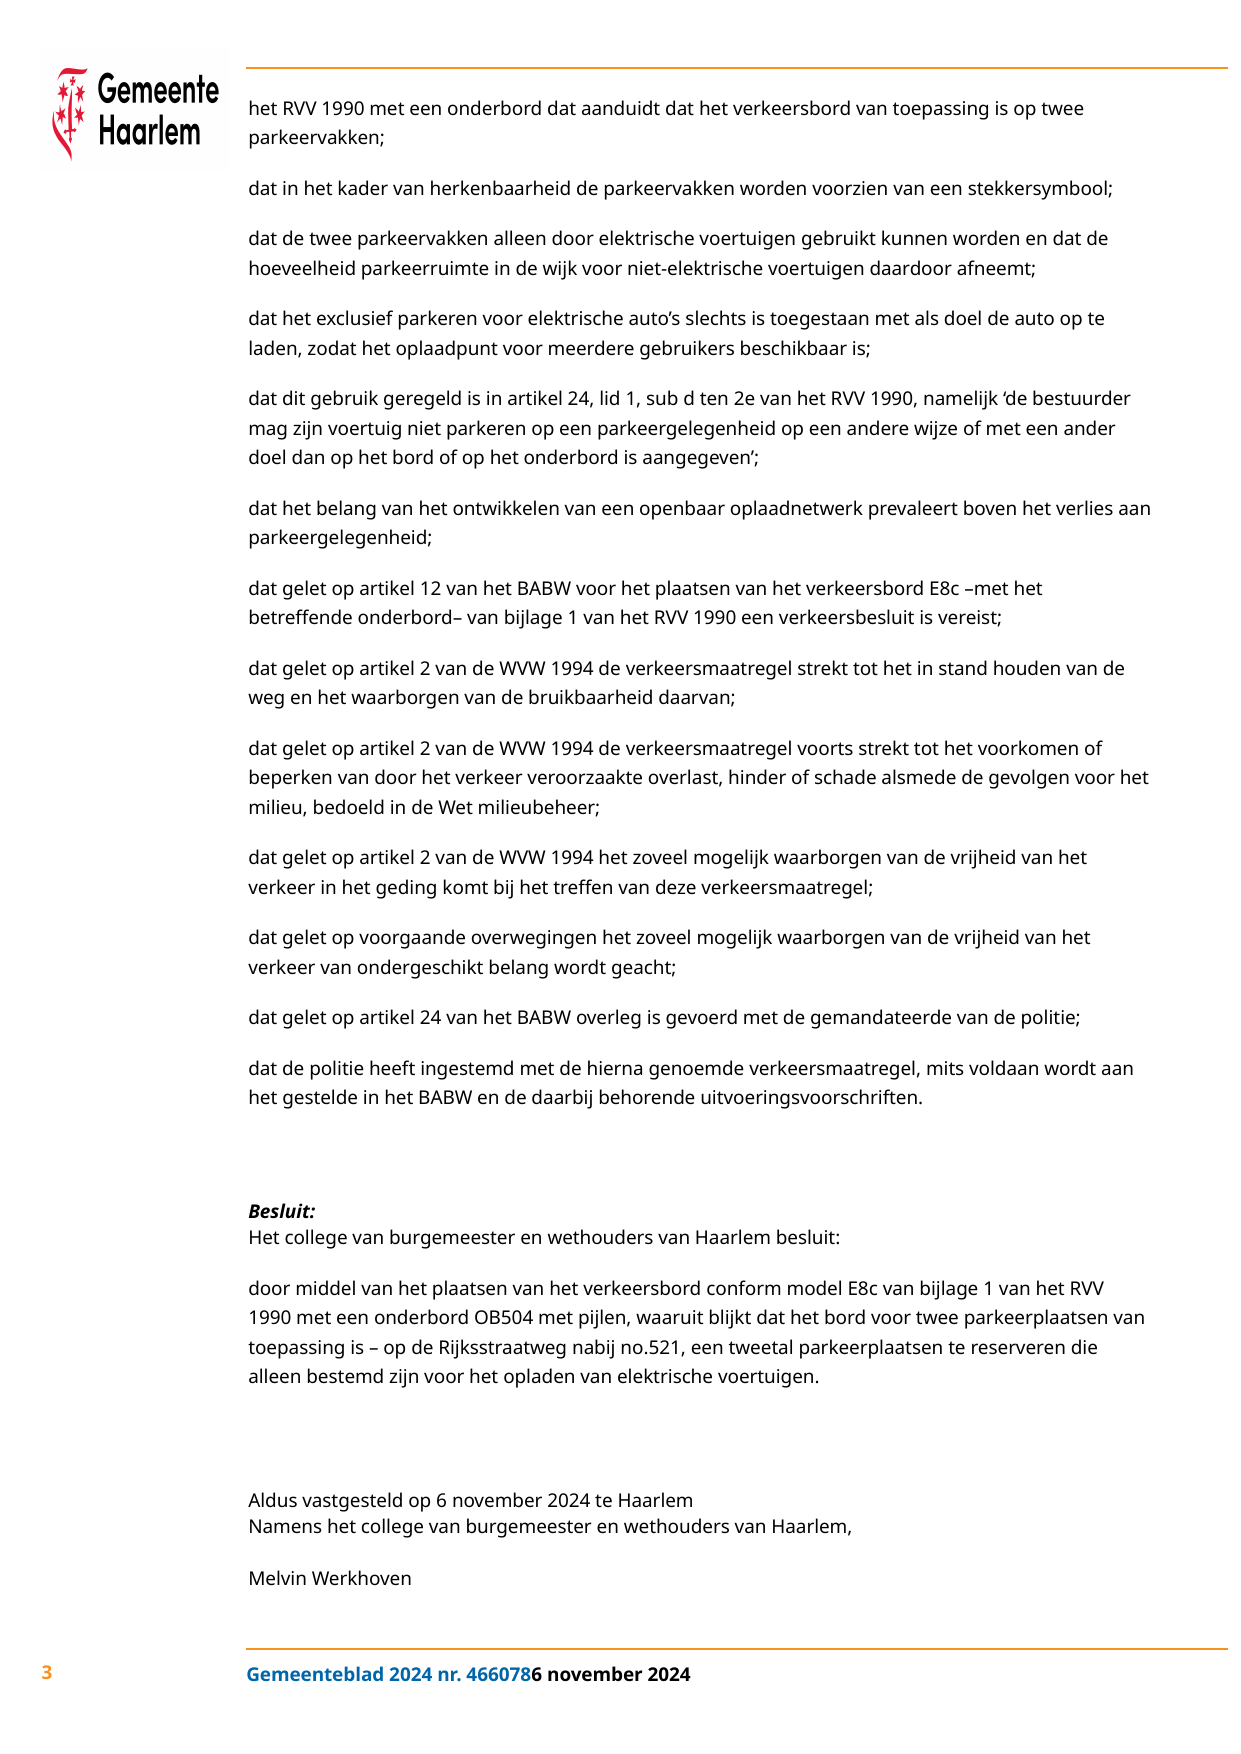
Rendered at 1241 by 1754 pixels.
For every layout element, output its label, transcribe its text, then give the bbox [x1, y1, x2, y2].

text dat in het kader van herkenbaarheid de parkeervakken worden voorzien van een stekkersymbool; [248, 175, 1152, 201]
text Aldus vastgesteld op 6 november 2024 te Haarlem [248, 1488, 1152, 1513]
text door middel van het plaatsen van het verkeersbord conform model E8c van bijlage 1 van het RVV 1990 met een onderbord OB504 met pijlen, waaruit blijkt dat het bord voor twee parkeerplaatsen van toepassing is – op de Rijksstraatweg nabij no.521, een tweetal parkeerplaatsen te reserveren die alleen bestemd zijn voor het opladen van elektrische voertuigen. [248, 1275, 1152, 1389]
text dat dit gebruik geregeld is in artikel 24, lid 1, sub d ten 2e van het RVV 1990, namelijk ‘de bestuurder mag zijn voertuig niet parkeren op een parkeergelegenheid op een andere wijze of met een ander doel dan op het bord of op het onderbord is aangegeven’; [248, 385, 1152, 470]
text dat de politie heeft ingestemd met de hierna genoemde verkeersmaatregel, mits voldaan wordt aan het gestelde in het BABW en de daarbij behorende uitvoeringsvoorschriften. [248, 1055, 1152, 1110]
text dat gelet op voorgaande overwegingen het zoveel mogelijk waarborgen van de vrijheid van het verkeer van ondergeschikt belang wordt geacht; [248, 924, 1152, 980]
text dat het exclusief parkeren voor elektrische auto’s slechts is toegestaan met als doel de auto op te laden, zodat het oplaadpunt voor meerdere gebruikers beschikbaar is; [248, 305, 1152, 361]
text Namens het college van burgemeester en wethouders van Haarlem, [248, 1513, 1152, 1539]
text dat gelet op artikel 2 van de WVW 1994 de verkeersmaatregel voorts strekt tot het voorkomen of beperken van door het verkeer veroorzaakte overlast, hinder of schade alsmede de gevolgen voor het milieu, bedoeld in de Wet milieubeheer; [248, 735, 1152, 820]
picture [41, 47, 231, 172]
text het RVV 1990 met een onderbord dat aanduidt dat het verkeersbord van toepassing is op twee parkeervakken; [248, 95, 1152, 150]
text Het college van burgemeester en wethouders van Haarlem besluit: [248, 1224, 1152, 1250]
text dat het belang van het ontwikkelen van een openbaar oplaadnetwerk prevaleert boven het verlies aan parkeergelegenheid; [248, 495, 1152, 550]
text Melvin Werkhoven [248, 1565, 1152, 1591]
text dat de twee parkeervakken alleen door elektrische voertuigen gebruikt kunnen worden en dat de hoeveelheid parkeerruimte in de wijk voor niet-elektrische voertuigen daardoor afneemt; [248, 225, 1152, 281]
text dat gelet op artikel 12 van het BABW voor het plaatsen van het verkeersbord E8c –met het betreffende onderbord– van bijlage 1 van het RVV 1990 een verkeersbesluit is vereist; [248, 575, 1152, 630]
text Besluit: [248, 1199, 1152, 1224]
text dat gelet op artikel 2 van de WVW 1994 de verkeersmaatregel strekt tot het in stand houden van de weg en het waarborgen van de bruikbaarheid daarvan; [248, 655, 1152, 710]
text dat gelet op artikel 24 van het BABW overleg is gevoerd met de gemandateerde van de politie; [248, 1004, 1152, 1030]
text dat gelet op artikel 2 van de WVW 1994 het zoveel mogelijk waarborgen van de vrijheid van het verkeer in het geding komt bij het treffen van deze verkeersmaatregel; [248, 844, 1152, 900]
